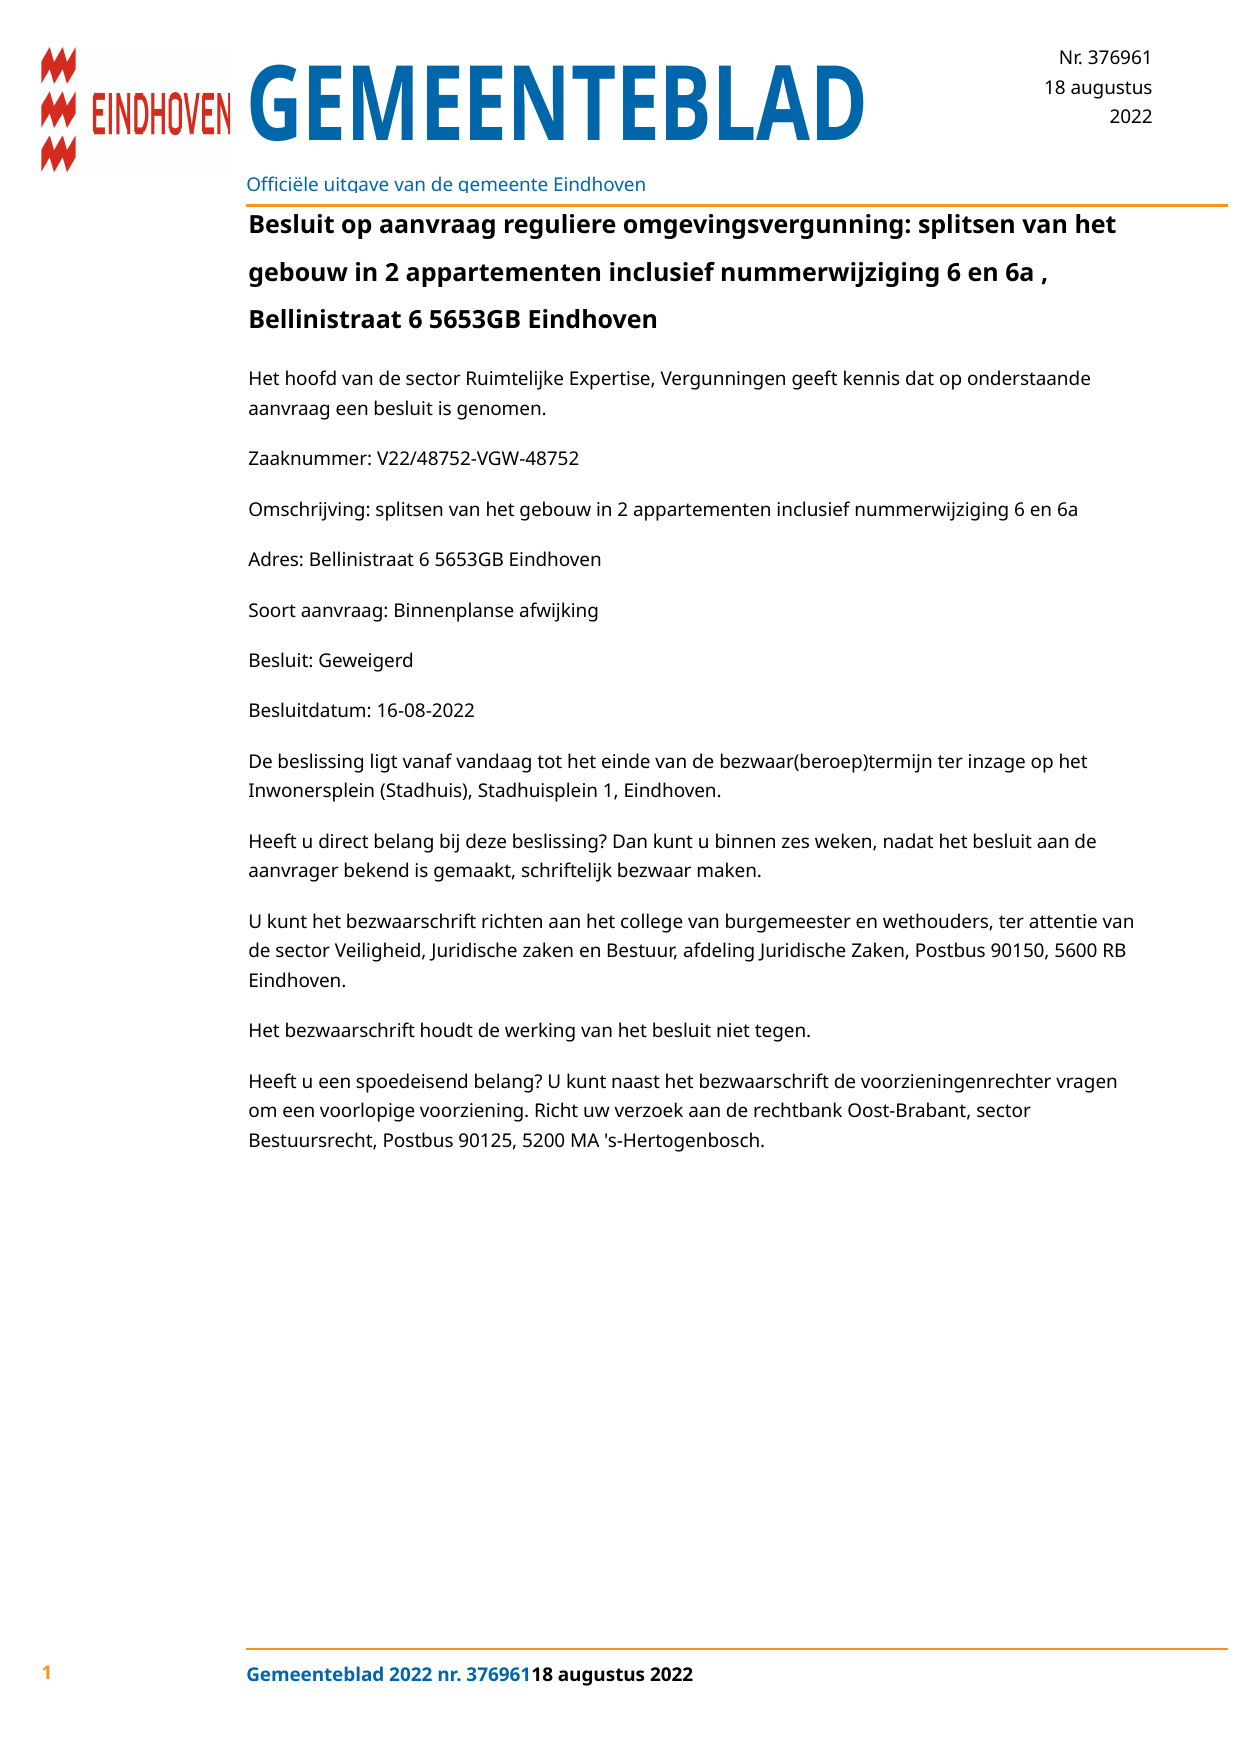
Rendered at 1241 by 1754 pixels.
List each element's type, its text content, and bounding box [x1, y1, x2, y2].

text Besluit op aanvraag reguliere omgevingsvergunning: splitsen van het gebouw in 2 appartementen inclusief nummerwijziging 6 en 6a , Bellinistraat 6 5653GB Eindhoven [248, 207, 1152, 336]
text Heeft u direct belang bij deze beslissing? Dan kunt u binnen zes weken, nadat het besluit aan de aanvrager bekend is gemaakt, schriftelijk bezwaar maken. [248, 828, 1152, 883]
text U kunt het bezwaarschrift richten aan het college van burgemeester en wethouders, ter attentie van de sector Veiligheid, Juridische zaken en Bestuur, afdeling Juridische Zaken, Postbus 90150, 5600 RB Eindhoven. [248, 908, 1152, 993]
text Het hoofd van de sector Ruimtelijke Expertise, Vergunningen geeft kennis dat op onderstaande aanvraag een besluit is genomen. [248, 366, 1152, 421]
picture [41, 47, 231, 172]
text Omschrijving: splitsen van het gebouw in 2 appartementen inclusief nummerwijziging 6 en 6a [248, 496, 1152, 522]
text De beslissing ligt vanaf vandaag tot het einde van de bezwaar(beroep)termijn ter inzage op het Inwonersplein (Stadhuis), Stadhuisplein 1, Eindhoven. [248, 748, 1152, 803]
text Adres: Bellinistraat 6 5653GB Eindhoven [248, 546, 1152, 572]
text Het bezwaarschrift houdt de werking van het besluit niet tegen. [248, 1018, 1152, 1043]
text Besluit: Geweigerd [248, 647, 1152, 673]
text Soort aanvraag: Binnenplanse afwijking [248, 597, 1152, 622]
text Heeft u een spoedeisend belang? U kunt naast het bezwaarschrift de voorzieningenrechter vragen om een voorlopige voorziening. Richt uw verzoek aan de rechtbank Oost-Brabant, sector Bestuursrecht, Postbus 90125, 5200 MA 's-Hertogenbosch. [248, 1068, 1152, 1153]
text Besluitdatum: 16-08-2022 [248, 698, 1152, 723]
text Zaaknummer: V22/48752-VGW-48752 [248, 446, 1152, 471]
